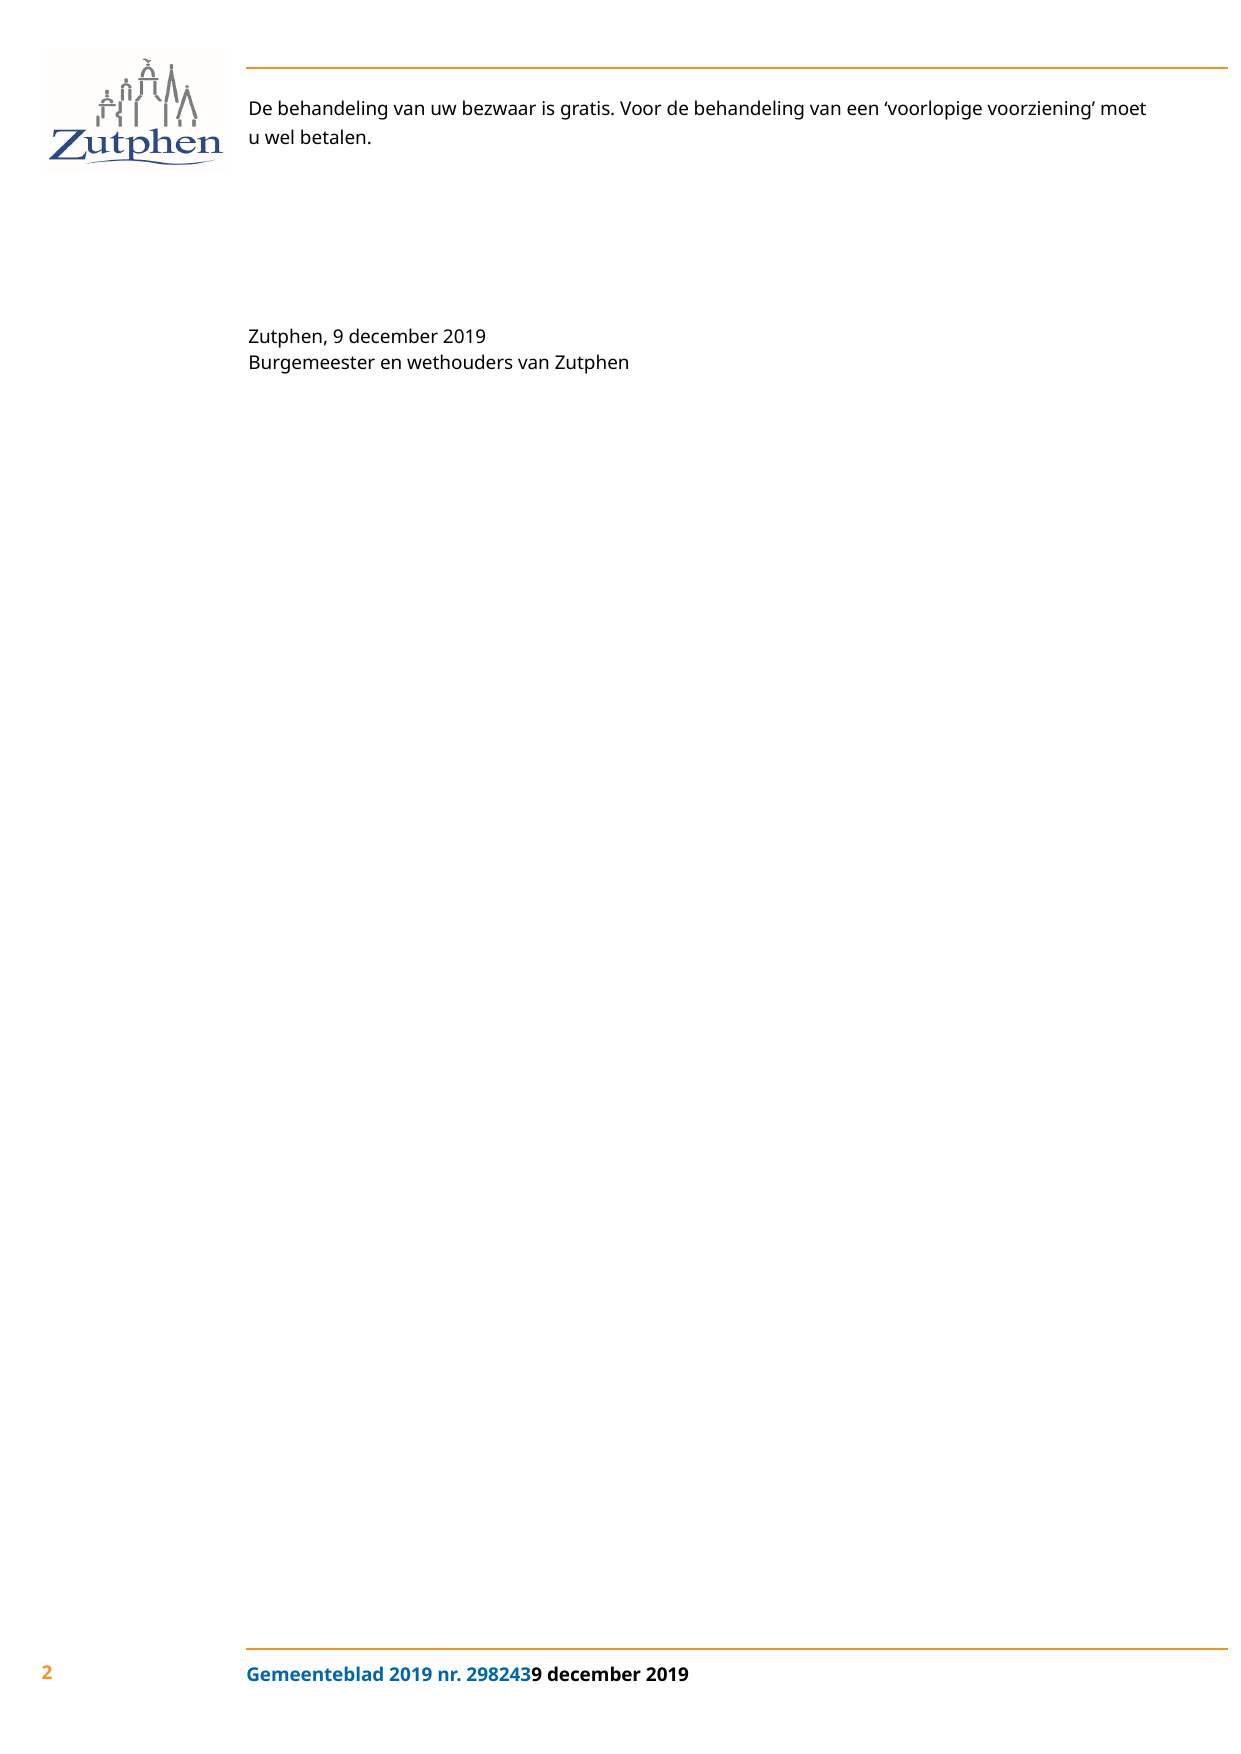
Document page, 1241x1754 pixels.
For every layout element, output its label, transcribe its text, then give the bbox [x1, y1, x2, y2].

text De behandeling van uw bezwaar is gratis. Voor de behandeling van een ‘voorlopige voorziening’ moet u wel betalen. [248, 95, 1152, 150]
text Burgemeester en wethouders van Zutphen [248, 349, 1152, 375]
picture [41, 47, 231, 172]
text Zutphen, 9 december 2019 [248, 323, 1152, 349]
